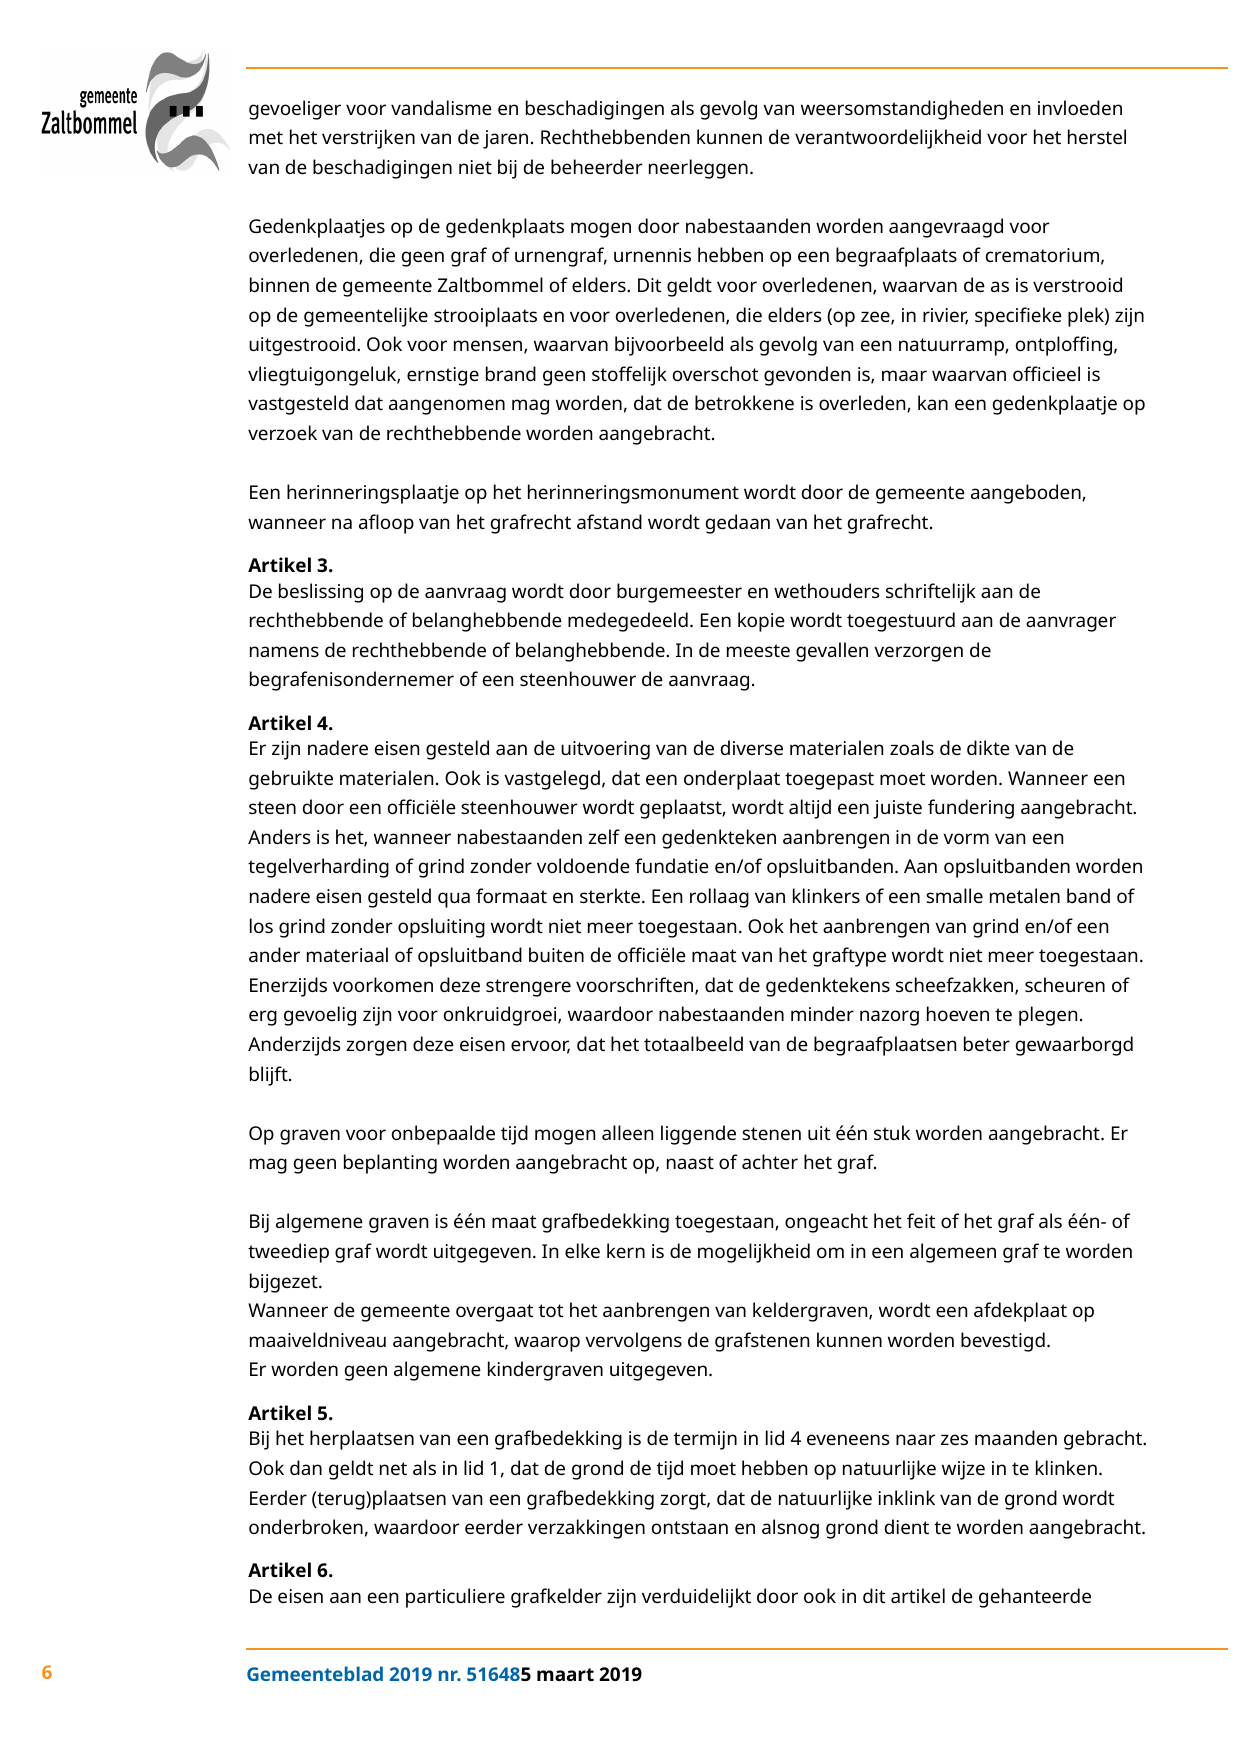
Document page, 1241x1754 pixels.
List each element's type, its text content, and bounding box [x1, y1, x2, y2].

text Gedenkplaatjes op de gedenkplaats mogen door nabestaanden worden aangevraagd voor overledenen, die geen graf of urnengraf, urnennis hebben op een begraafplaats of crematorium, binnen de gemeente Zaltbommel of elders. Dit geldt voor overledenen, waarvan de as is verstrooid op de gemeentelijke strooiplaats en voor overledenen, die elders (op zee, in rivier, specifieke plek) zijn uitgestrooid. Ook voor mensen, waarvan bijvoorbeeld als gevolg van een natuurramp, ontploffing, vliegtuigongeluk, ernstige brand geen stoffelijk overschot gevonden is, maar waarvan officieel is vastgesteld dat aangenomen mag worden, dat de betrokkene is overleden, kan een gedenkplaatje op verzoek van de rechthebbende worden aangebracht. [248, 213, 1152, 446]
text Er worden geen algemene kindergraven uitgegeven. [248, 1357, 1152, 1382]
text Een herinneringsplaatje op het herinneringsmonument wordt door de gemeente aangeboden, wanneer na afloop van het grafrecht afstand wordt gedaan van het grafrecht. [248, 479, 1152, 535]
picture [41, 47, 231, 172]
text Artikel 3. [248, 552, 1152, 578]
text Artikel 5. [248, 1400, 1152, 1426]
text Bij algemene graven is één maat grafbedekking toegestaan, ongeacht het feit of het graf als één- of tweediep graf wordt uitgegeven. In elke kern is de mogelijkheid om in een algemeen graf te worden bijgezet. [248, 1209, 1152, 1294]
text Artikel 6. [248, 1557, 1152, 1583]
text Er zijn nadere eisen gesteld aan de uitvoering van de diverse materialen zoals de dikte van de gebruikte materialen. Ook is vastgelegd, dat een onderplaat toegepast moet worden. Wanneer een steen door een officiële steenhouwer wordt geplaatst, wordt altijd een juiste fundering aangebracht. Anders is het, wanneer nabestaanden zelf een gedenkteken aanbrengen in de vorm van een tegelverharding of grind zonder voldoende fundatie en/of opsluitbanden. Aan opsluitbanden worden nadere eisen gesteld qua formaat en sterkte. Een rollaag van klinkers of een smalle metalen band of los grind zonder opsluiting wordt niet meer toegestaan. Ook het aanbrengen van grind en/of een ander materiaal of opsluitband buiten de officiële maat van het graftype wordt niet meer toegestaan. Enerzijds voorkomen deze strengere voorschriften, dat de gedenktekens scheefzakken, scheuren of erg gevoelig zijn voor onkruidgroei, waardoor nabestaanden minder nazorg hoeven te plegen. Anderzijds zorgen deze eisen ervoor, dat het totaalbeeld van de begraafplaatsen beter gewaarborgd blijft. [248, 735, 1152, 1087]
text Op graven voor onbepaalde tijd mogen alleen liggende stenen uit één stuk worden aangebracht. Er mag geen beplanting worden aangebracht op, naast of achter het graf. [248, 1120, 1152, 1175]
text De beslissing op de aanvraag wordt door burgemeester en wethouders schriftelijk aan de rechthebbende of belanghebbende medegedeeld. Een kopie wordt toegestuurd aan de aanvrager namens de rechthebbende of belanghebbende. In de meeste gevallen verzorgen de begrafenisondernemer of een steenhouwer de aanvraag. [248, 578, 1152, 692]
text Wanneer de gemeente overgaat tot het aanbrengen van keldergraven, wordt een afdekplaat op maaiveldniveau aangebracht, waarop vervolgens de grafstenen kunnen worden bevestigd. [248, 1297, 1152, 1353]
text Bij het herplaatsen van een grafbedekking is de termijn in lid 4 eveneens naar zes maanden gebracht. Ook dan geldt net als in lid 1, dat de grond de tijd moet hebben op natuurlijke wijze in te klinken. Eerder (terug)plaatsen van een grafbedekking zorgt, dat de natuurlijke inklink van de grond wordt onderbroken, waardoor eerder verzakkingen ontstaan en alsnog grond dient te worden aangebracht. [248, 1426, 1152, 1540]
text gevoeliger voor vandalisme en beschadigingen als gevolg van weersomstandigheden en invloeden met het verstrijken van de jaren. Rechthebbenden kunnen de verantwoordelijkheid voor het herstel van de beschadigingen niet bij de beheerder neerleggen. [248, 95, 1152, 180]
text De eisen aan een particuliere grafkelder zijn verduidelijkt door ook in dit artikel de gehanteerde [248, 1583, 1152, 1609]
text Artikel 4. [248, 710, 1152, 735]
